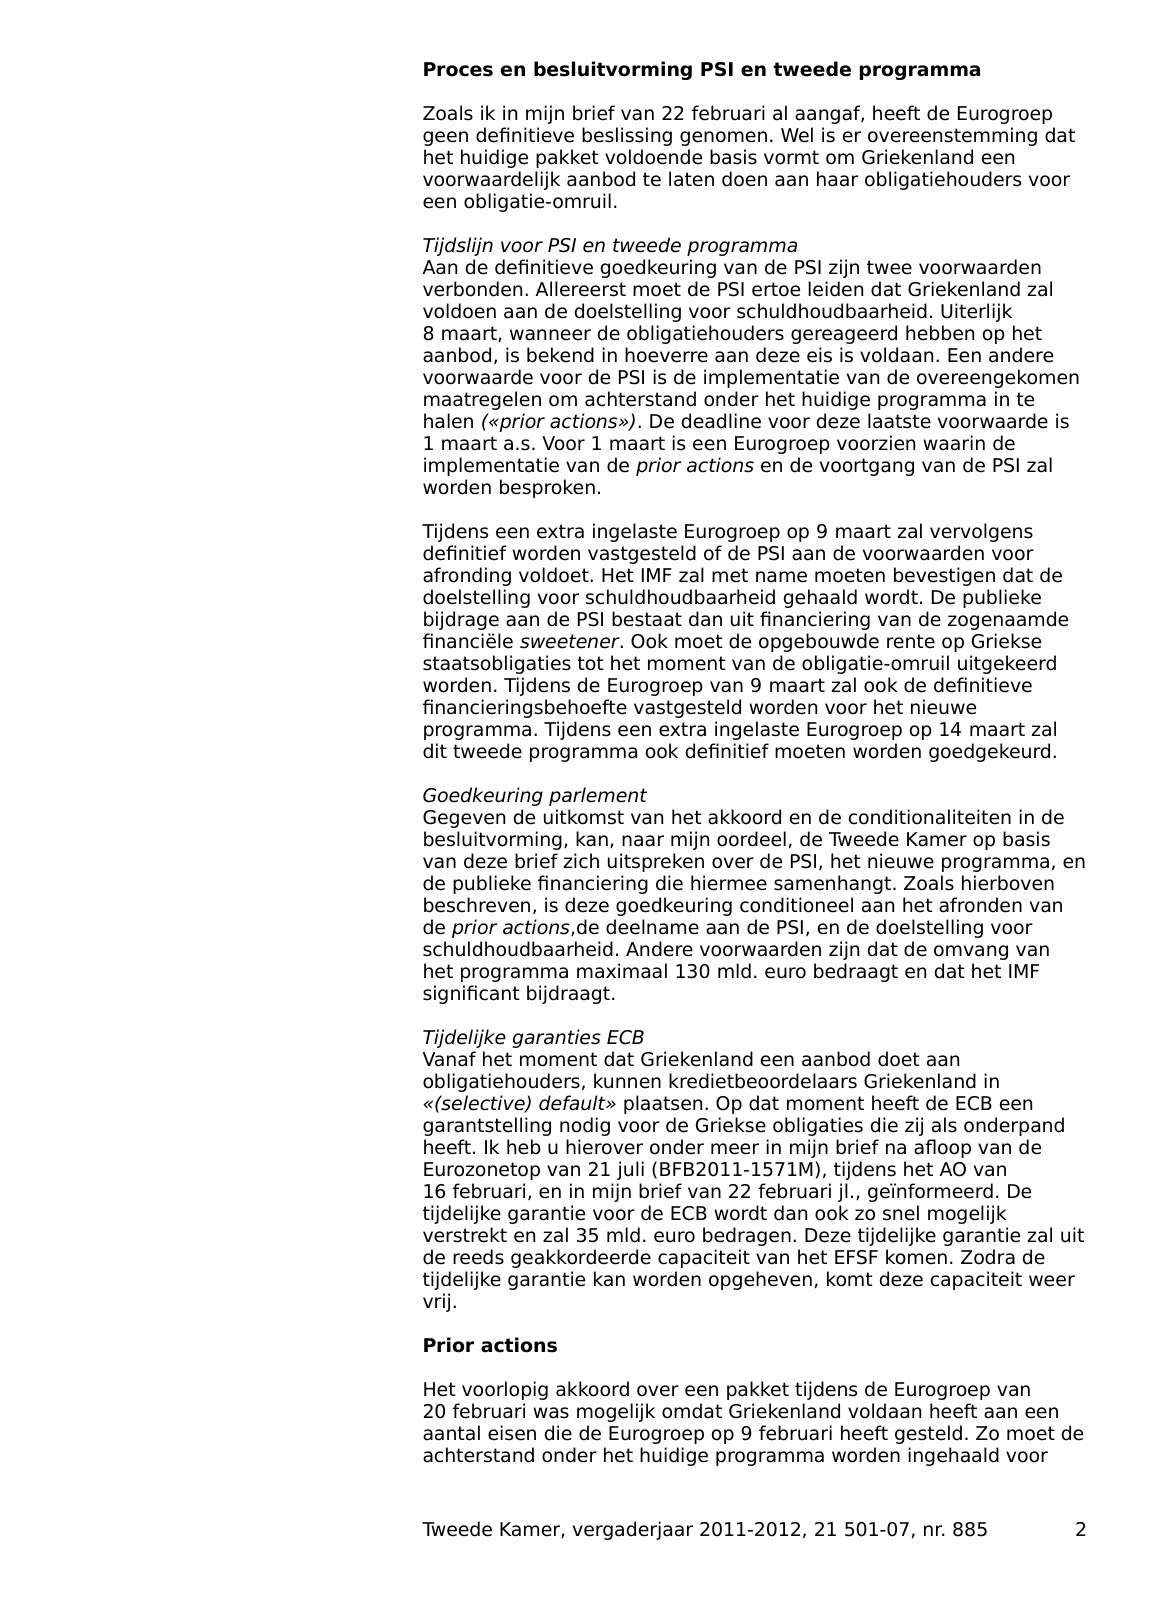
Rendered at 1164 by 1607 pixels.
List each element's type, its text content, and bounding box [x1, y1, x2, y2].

text Vanaf het moment dat Griekenland een aanbod doet aan obligatiehouders, kunnen kredietbeoordelaars Griekenland in «(selective) default» plaatsen. Op dat moment heeft de ECB een garantstelling nodig voor de Griekse obligaties die zij als onderpand heeft. Ik heb u hierover onder meer in mijn brief na afloop van de Eurozonetop van 21 juli (BFB2011-1571M), tijdens het AO van 16 februari, en in mijn brief van 22 februari jl., geïnformeerd. De tijdelijke garantie voor de ECB wordt dan ook zo snel mogelijk verstrekt en zal 35 mld. euro bedragen. Deze tijdelijke garantie zal uit de reeds geakkordeerde capaciteit van het EFSF komen. Zodra de tijdelijke garantie kan worden opgeheven, komt deze capaciteit weer vrij. [422, 1049, 1087, 1313]
text Zoals ik in mijn brief van 22 februari al aangaf, heeft de Eurogroep geen definitieve beslissing genomen. Wel is er overeenstemming dat het huidige pakket voldoende basis vormt om Griekenland een voorwaardelijk aanbod te laten doen aan haar obligatiehouders voor een obligatie-omruil. [422, 103, 1087, 213]
subtitle Prior actions [422, 1335, 1087, 1357]
subtitle Proces en besluitvorming PSI en tweede programma [422, 59, 1087, 81]
subtitle Goedkeuring parlement [422, 785, 1087, 807]
text Aan de definitieve goedkeuring van de PSI zijn twee voorwaarden verbonden. Allereerst moet de PSI ertoe leiden dat Griekenland zal voldoen aan de doelstelling voor schuldhoudbaarheid. Uiterlijk 8 maart, wanneer de obligatiehouders gereageerd hebben op het aanbod, is bekend in hoeverre aan deze eis is voldaan. Een andere voorwaarde voor de PSI is de implementatie van de overeengekomen maatregelen om achterstand onder het huidige programma in te halen («prior actions»). De deadline voor deze laatste voorwaarde is 1 maart a.s. Voor 1 maart is een Eurogroep voorzien waarin de implementatie van de prior actions en de voortgang van de PSI zal worden besproken. [422, 257, 1087, 499]
subtitle Tijdelijke garanties ECB [422, 1027, 1087, 1049]
subtitle Tijdslijn voor PSI en tweede programma [422, 235, 1087, 257]
text Het voorlopig akkoord over een pakket tijdens de Eurogroep van 20 februari was mogelijk omdat Griekenland voldaan heeft aan een aantal eisen die de Eurogroep op 9 februari heeft gesteld. Zo moet de achterstand onder het huidige programma worden ingehaald voor [422, 1379, 1087, 1467]
text Tijdens een extra ingelaste Eurogroep op 9 maart zal vervolgens definitief worden vastgesteld of de PSI aan de voorwaarden voor afronding voldoet. Het IMF zal met name moeten bevestigen dat de doelstelling voor schuldhoudbaarheid gehaald wordt. De publieke bijdrage aan de PSI bestaat dan uit financiering van de zogenaamde financiële sweetener. Ook moet de opgebouwde rente op Griekse staatsobligaties tot het moment van de obligatie-omruil uitgekeerd worden. Tijdens de Eurogroep van 9 maart zal ook de definitieve financieringsbehoefte vastgesteld worden voor het nieuwe programma. Tijdens een extra ingelaste Eurogroep op 14 maart zal dit tweede programma ook definitief moeten worden goedgekeurd. [422, 521, 1087, 763]
text Gegeven de uitkomst van het akkoord en de conditionaliteiten in de besluitvorming, kan, naar mijn oordeel, de Tweede Kamer op basis van deze brief zich uitspreken over de PSI, het nieuwe programma, en de publieke financiering die hiermee samenhangt. Zoals hierboven beschreven, is deze goedkeuring conditioneel aan het afronden van de prior actions,de deelname aan de PSI, en de doelstelling voor schuldhoudbaarheid. Andere voorwaarden zijn dat de omvang van het programma maximaal 130 mld. euro bedraagt en dat het IMF significant bijdraagt. [422, 807, 1087, 1005]
